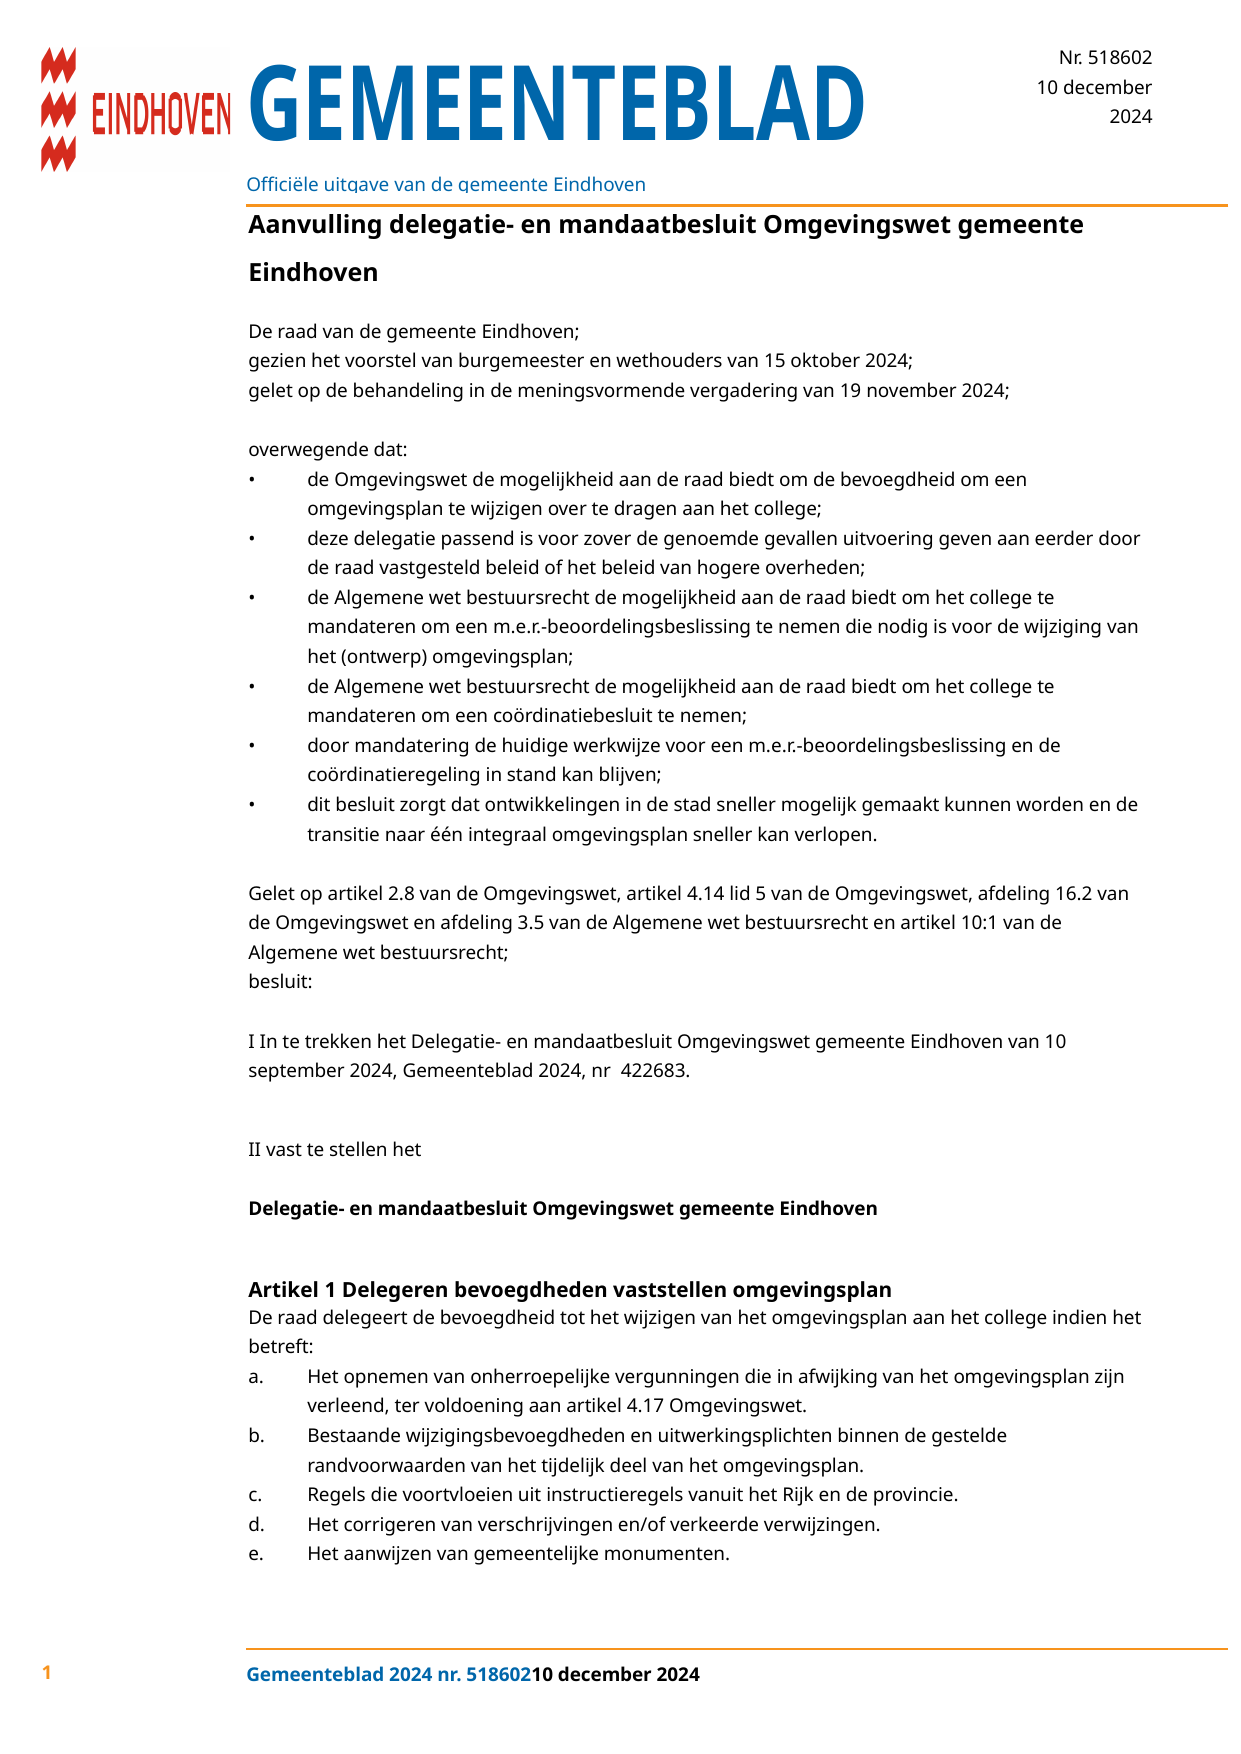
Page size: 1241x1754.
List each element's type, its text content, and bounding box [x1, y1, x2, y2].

list Het corrigeren van verschrijvingen en/of verkeerde verwijzingen. [248, 1511, 1152, 1537]
picture [41, 47, 231, 172]
list Bestaande wijzigingsbevoegdheden en uitwerkingsplichten binnen de gestelde randvoorwaarden van het tijdelijk deel van het omgevingsplan. [248, 1422, 1152, 1478]
list Het aanwijzen van gemeentelijke monumenten. [248, 1541, 1152, 1566]
text II vast te stellen het [248, 1136, 1152, 1162]
list door mandatering de huidige werkwijze voor een m.e.r.-beoordelingsbeslissing en de coördinatieregeling in stand kan blijven; [248, 732, 1152, 787]
list de Omgevingswet de mogelijkheid aan de raad biedt om de bevoegdheid om een omgevingsplan te wijzigen over te dragen aan het college; [248, 466, 1152, 521]
list deze delegatie passend is voor zover de genoemde gevallen uitvoering geven aan eerder door de raad vastgesteld beleid of het beleid van hogere overheden; [248, 525, 1152, 580]
text gezien het voorstel van burgemeester en wethouders van 15 oktober 2024; [248, 347, 1152, 373]
text Aanvulling delegatie- en mandaatbesluit Omgevingswet gemeente Eindhoven [248, 207, 1152, 288]
list Regels die voortvloeien uit instructieregels vanuit het Rijk en de provincie. [248, 1481, 1152, 1507]
text I In te trekken het Delegatie- en mandaatbesluit Omgevingswet gemeente Eindhoven van 10 september 2024, Gemeenteblad 2024, nr 422683. [248, 1028, 1152, 1083]
list dit besluit zorgt dat ontwikkelingen in de stad sneller mogelijk gemaakt kunnen worden en de transitie naar één integraal omgevingsplan sneller kan verlopen. [248, 791, 1152, 847]
text Artikel 1 Delegeren bevoegdheden vaststellen omgevingsplan [248, 1276, 1152, 1304]
text Delegatie- en mandaatbesluit Omgevingswet gemeente Eindhoven [248, 1196, 1152, 1221]
list Het opnemen van onherroepelijke vergunningen die in afwijking van het omgevingsplan zijn verleend, ter voldoening aan artikel 4.17 Omgevingswet. [248, 1363, 1152, 1418]
text De raad delegeert de bevoegdheid tot het wijzigen van het omgevingsplan aan het college indien het betreft: [248, 1304, 1152, 1359]
list de Algemene wet bestuursrecht de mogelijkheid aan de raad biedt om het college te mandateren om een coördinatiebesluit te nemen; [248, 673, 1152, 728]
text De raad van de gemeente Eindhoven; [248, 318, 1152, 344]
list de Algemene wet bestuursrecht de mogelijkheid aan de raad biedt om het college te mandateren om een m.e.r.-beoordelingsbeslissing te nemen die nodig is voor de wijziging van het (ontwerp) omgevingsplan; [248, 584, 1152, 669]
text overwegende dat: [248, 436, 1152, 462]
text Gelet op artikel 2.8 van de Omgevingswet, artikel 4.14 lid 5 van de Omgevingswet, afdeling 16.2 van de Omgevingswet en afdeling 3.5 van de Algemene wet bestuursrecht en artikel 10:1 van de Algemene wet bestuursrecht; [248, 880, 1152, 965]
text besluit: [248, 969, 1152, 994]
text gelet op de behandeling in de meningsvormende vergadering van 19 november 2024; [248, 377, 1152, 403]
